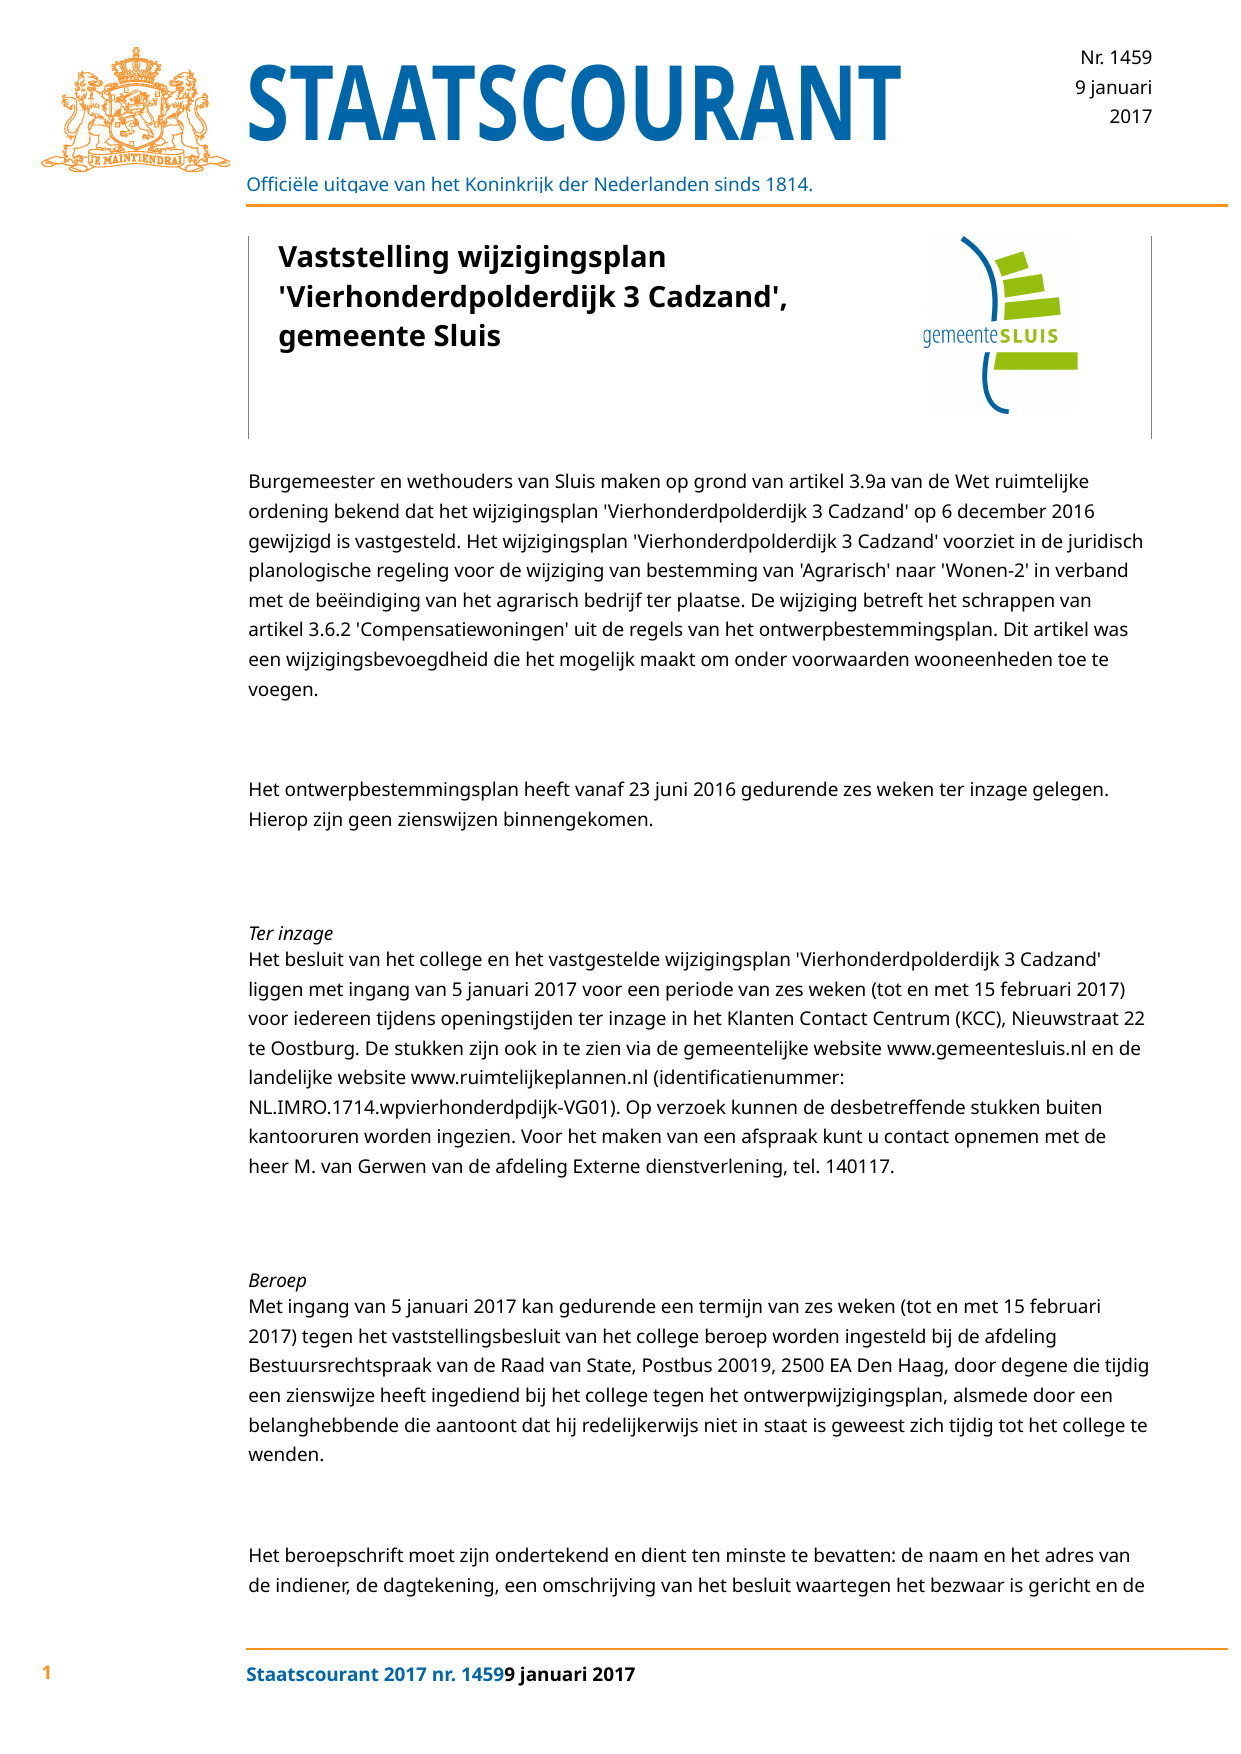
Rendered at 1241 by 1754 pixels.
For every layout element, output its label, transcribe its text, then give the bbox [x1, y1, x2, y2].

text Het beroepschrift moet zijn ondertekend en dient ten minste te bevatten: de naam en het adres van de indiener, de dagtekening, een omschrijving van het besluit waartegen het bezwaar is gericht en de [248, 1542, 1152, 1597]
text Burgemeester en wethouders van Sluis maken op grond van artikel 3.9a van de Wet ruimtelijke ordening bekend dat het wijzigingsplan 'Vierhonderdpolderdijk 3 Cadzand' op 6 december 2016 gewijzigd is vastgesteld. Het wijzigingsplan 'Vierhonderdpolderdijk 3 Cadzand' voorziet in de juridisch planologische regeling voor de wijziging van bestemming van 'Agrarisch' naar 'Wonen-2' in verband met de beëindiging van het agrarisch bedrijf ter plaatse. De wijziging betreft het schrappen van artikel 3.6.2 'Compensatiewoningen' uit de regels van het ontwerpbestemmingsplan. Dit artikel was een wijzigingsbevoegdheid die het mogelijk maakt om onder voorwaarden wooneenheden toe te voegen. [248, 469, 1152, 701]
picture [923, 236, 1078, 414]
table_header [850, 414, 1151, 439]
text Het besluit van het college en het vastgestelde wijzigingsplan 'Vierhonderdpolderdijk 3 Cadzand' liggen met ingang van 5 januari 2017 voor een periode van zes weken (tot en met 15 februari 2017) voor iedereen tijdens openingstijden ter inzage in het Klanten Contact Centrum (KCC), Nieuwstraat 22 te Oostburg. De stukken zijn ook in te zien via de gemeentelijke website www.gemeentesluis.nl en de landelijke website www.ruimtelijkeplannen.nl (identificatienummer: NL.IMRO.1714.wpvierhonderdpdijk-VG01). Op verzoek kunnen de desbetreffende stukken buiten kantooruren worden ingezien. Voor het maken van een afspraak kunt u contact opnemen met de heer M. van Gerwen van de afdeling Externe dienstverlening, tel. 140117. [248, 946, 1152, 1179]
text Ter inzage [248, 921, 1152, 946]
table_header [850, 236, 923, 413]
text Met ingang van 5 januari 2017 kan gedurende een termijn van zes weken (tot en met 15 februari 2017) tegen het vaststellingsbesluit van het college beroep worden ingesteld bij de afdeling Bestuursrechtspraak van de Raad van State, Postbus 20019, 2500 EA Den Haag, door degene die tijdig een zienswijze heeft ingediend bij het college tegen het ontwerpwijzigingsplan, alsmede door een belanghebbende die aantoont dat hij redelijkerwijs niet in staat is geweest zich tijdig tot het college te wenden. [248, 1293, 1152, 1467]
text Het ontwerpbestemmingsplan heeft vanaf 23 juni 2016 gedurende zes weken ter inzage gelegen. Hierop zijn geen zienswijzen binnengekomen. [248, 777, 1152, 832]
picture [41, 47, 231, 172]
table_header Vaststelling wijzigingsplan 'Vierhonderdpolderdijk 3 Cadzand', gemeente Sluis [249, 236, 850, 439]
text Beroep [248, 1268, 1152, 1293]
table_header [1078, 236, 1151, 413]
